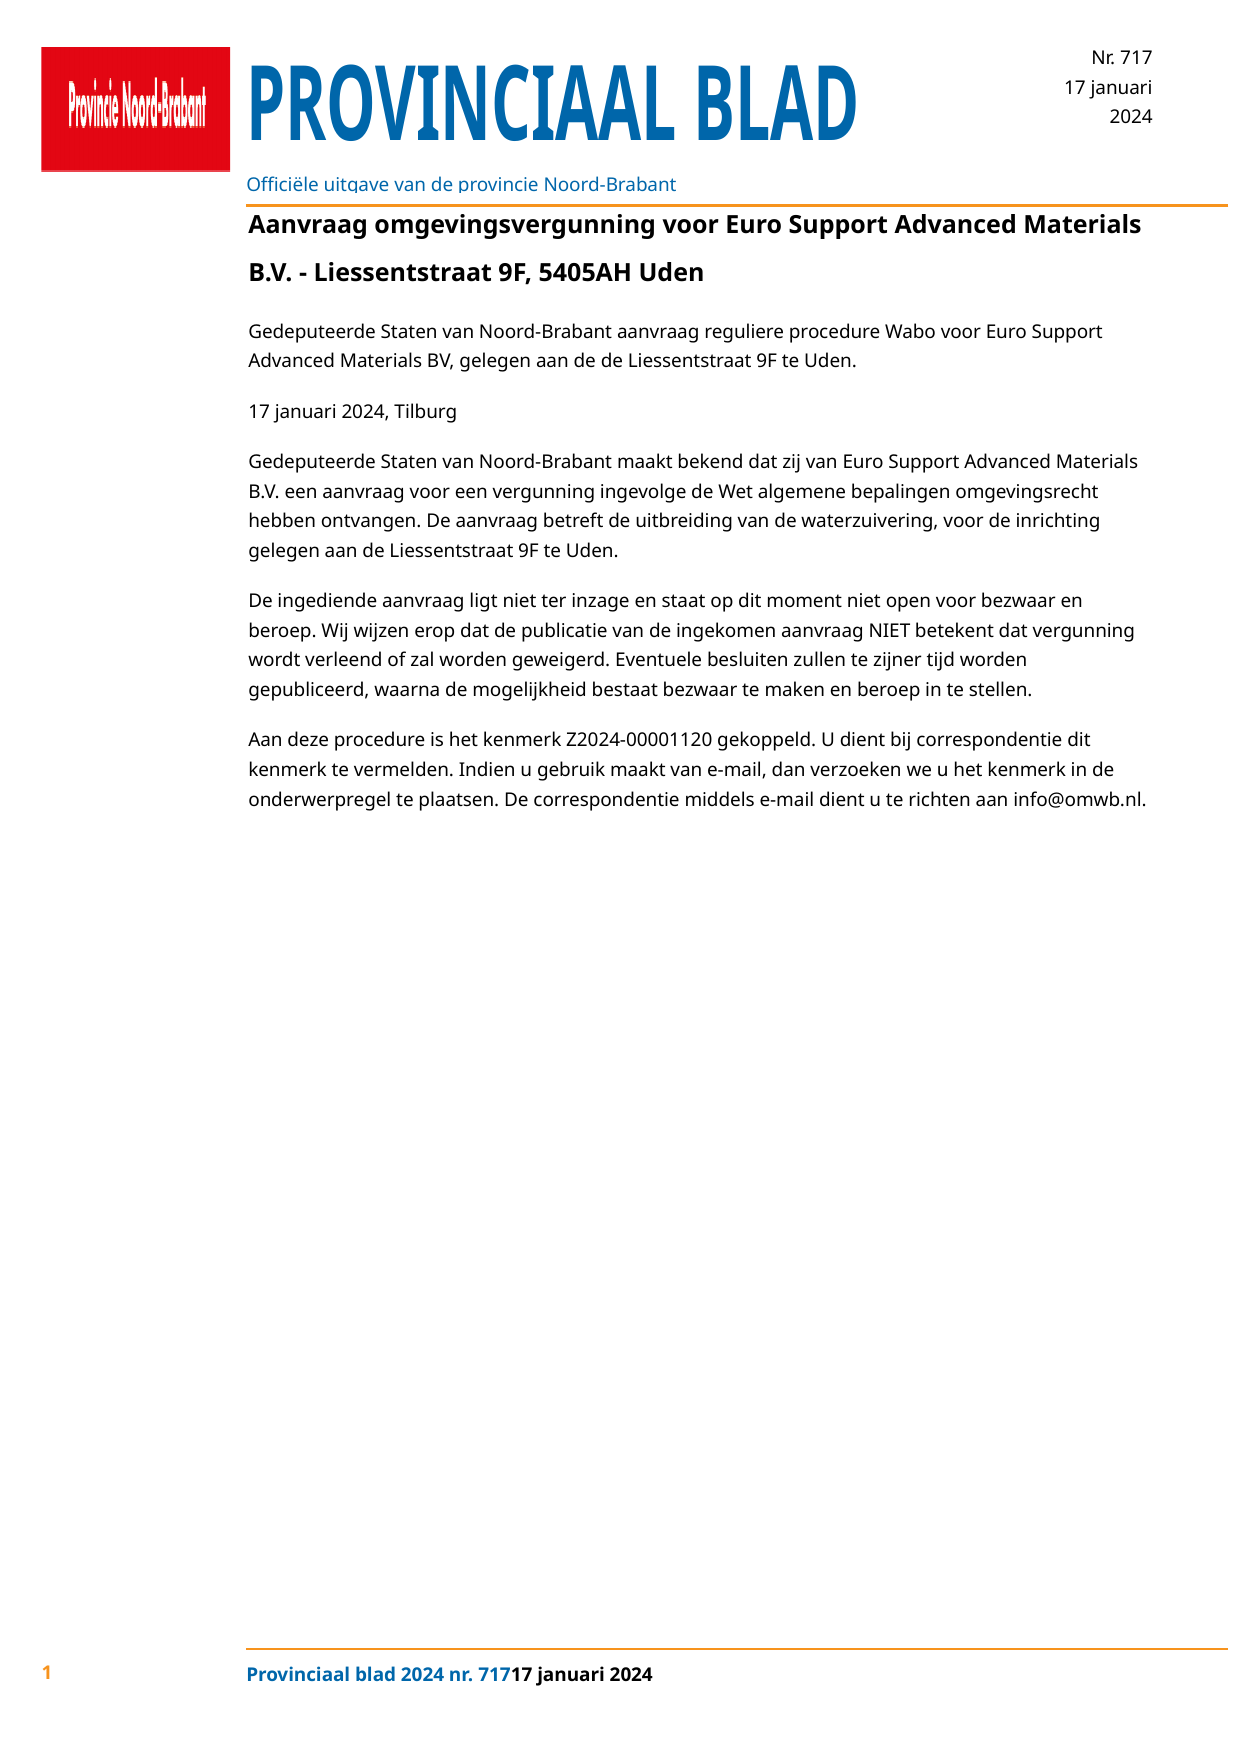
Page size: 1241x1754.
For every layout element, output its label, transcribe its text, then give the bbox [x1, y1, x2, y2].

picture [41, 47, 231, 172]
text Gedeputeerde Staten van Noord-Brabant maakt bekend dat zij van Euro Support Advanced Materials B.V. een aanvraag voor een vergunning ingevolge de Wet algemene bepalingen omgevingsrecht hebben ontvangen. De aanvraag betreft de uitbreiding van de waterzuivering, voor de inrichting gelegen aan de Liessentstraat 9F te Uden. [248, 448, 1152, 563]
text De ingediende aanvraag ligt niet ter inzage en staat op dit moment niet open voor bezwaar en beroep. Wij wijzen erop dat de publicatie van de ingekomen aanvraag NIET betekent dat vergunning wordt verleend of zal worden geweigerd. Eventuele besluiten zullen te zijner tijd worden gepubliceerd, waarna de mogelijkheid bestaat bezwaar te maken en beroep in te stellen. [248, 587, 1152, 702]
text 17 januari 2024, Tilburg [248, 398, 1152, 424]
text Aanvraag omgevingsvergunning voor Euro Support Advanced Materials B.V. - Liessentstraat 9F, 5405AH Uden [248, 207, 1152, 288]
text Aan deze procedure is het kenmerk Z2024-00001120 gekoppeld. U dient bij correspondentie dit kenmerk te vermelden. Indien u gebruik maakt van e-mail, dan verzoeken we u het kenmerk in de onderwerpregel te plaatsen. De correspondentie middels e-mail dient u te richten aan info@omwb.nl. [248, 727, 1152, 812]
text Gedeputeerde Staten van Noord-Brabant aanvraag reguliere procedure Wabo voor Euro Support Advanced Materials BV, gelegen aan de de Liessentstraat 9F te Uden. [248, 318, 1152, 373]
